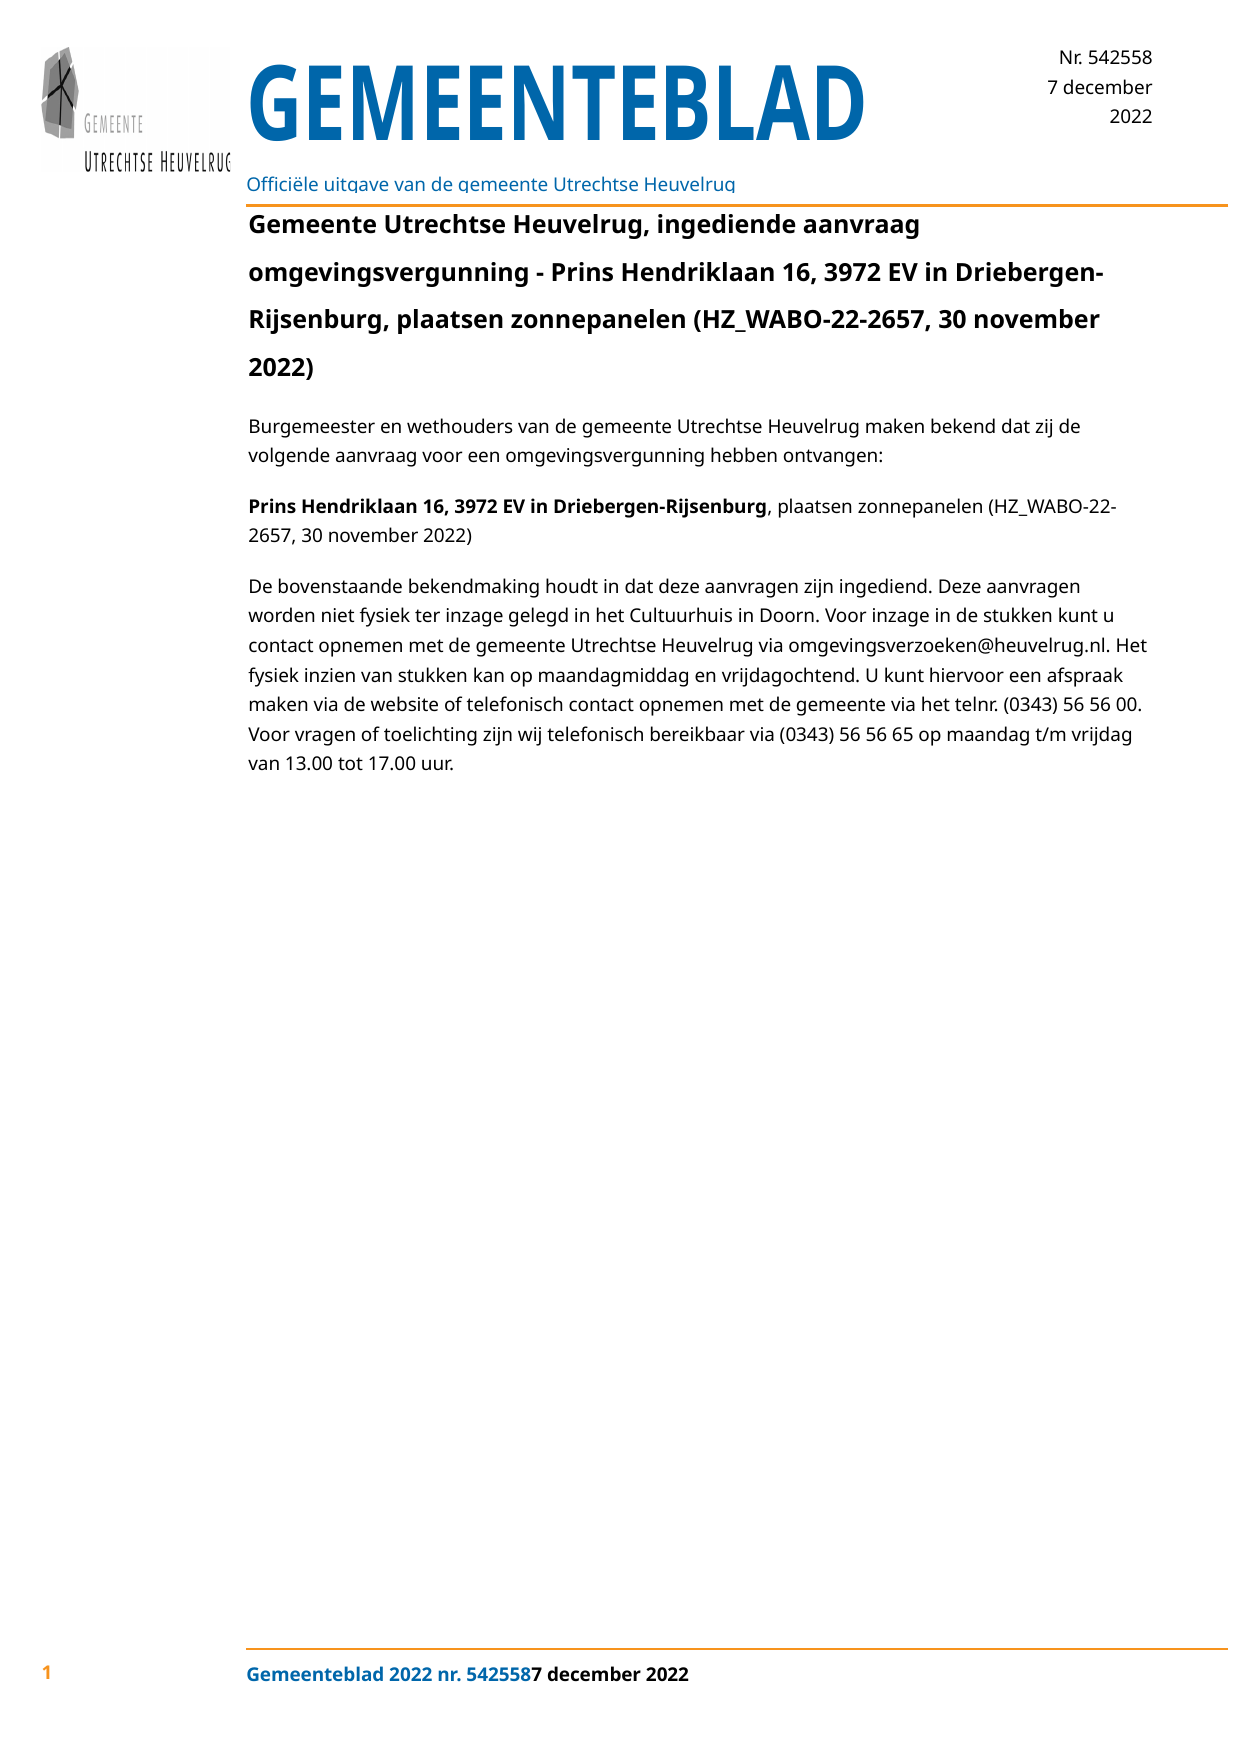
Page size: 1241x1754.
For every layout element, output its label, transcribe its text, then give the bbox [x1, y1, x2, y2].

text Burgemeester en wethouders van de gemeente Utrechtse Heuvelrug maken bekend dat zij de volgende aanvraag voor een omgevingsvergunning hebben ontvangen: [248, 413, 1152, 468]
text Gemeente Utrechtse Heuvelrug, ingediende aanvraag omgevingsvergunning - Prins Hendriklaan 16, 3972 EV in Driebergen-Rijsenburg, plaatsen zonnepanelen (HZ_WABO-22-2657, 30 november 2022) [248, 207, 1152, 384]
picture [41, 47, 231, 172]
text Prins Hendriklaan 16, 3972 EV in Driebergen-Rijsenburg, plaatsen zonnepanelen (HZ_WABO-22-2657, 30 november 2022) [248, 493, 1152, 548]
text De bovenstaande bekendmaking houdt in dat deze aanvragen zijn ingediend. Deze aanvragen worden niet fysiek ter inzage gelegd in het Cultuurhuis in Doorn. Voor inzage in de stukken kunt u contact opnemen met de gemeente Utrechtse Heuvelrug via omgevingsverzoeken@heuvelrug.nl. Het fysiek inzien van stukken kan op maandagmiddag en vrijdagochtend. U kunt hiervoor een afspraak maken via de website of telefonisch contact opnemen met de gemeente via het telnr. (0343) 56 56 00. Voor vragen of toelichting zijn wij telefonisch bereikbaar via (0343) 56 56 65 op maandag t/m vrijdag van 13.00 tot 17.00 uur. [248, 573, 1152, 776]
